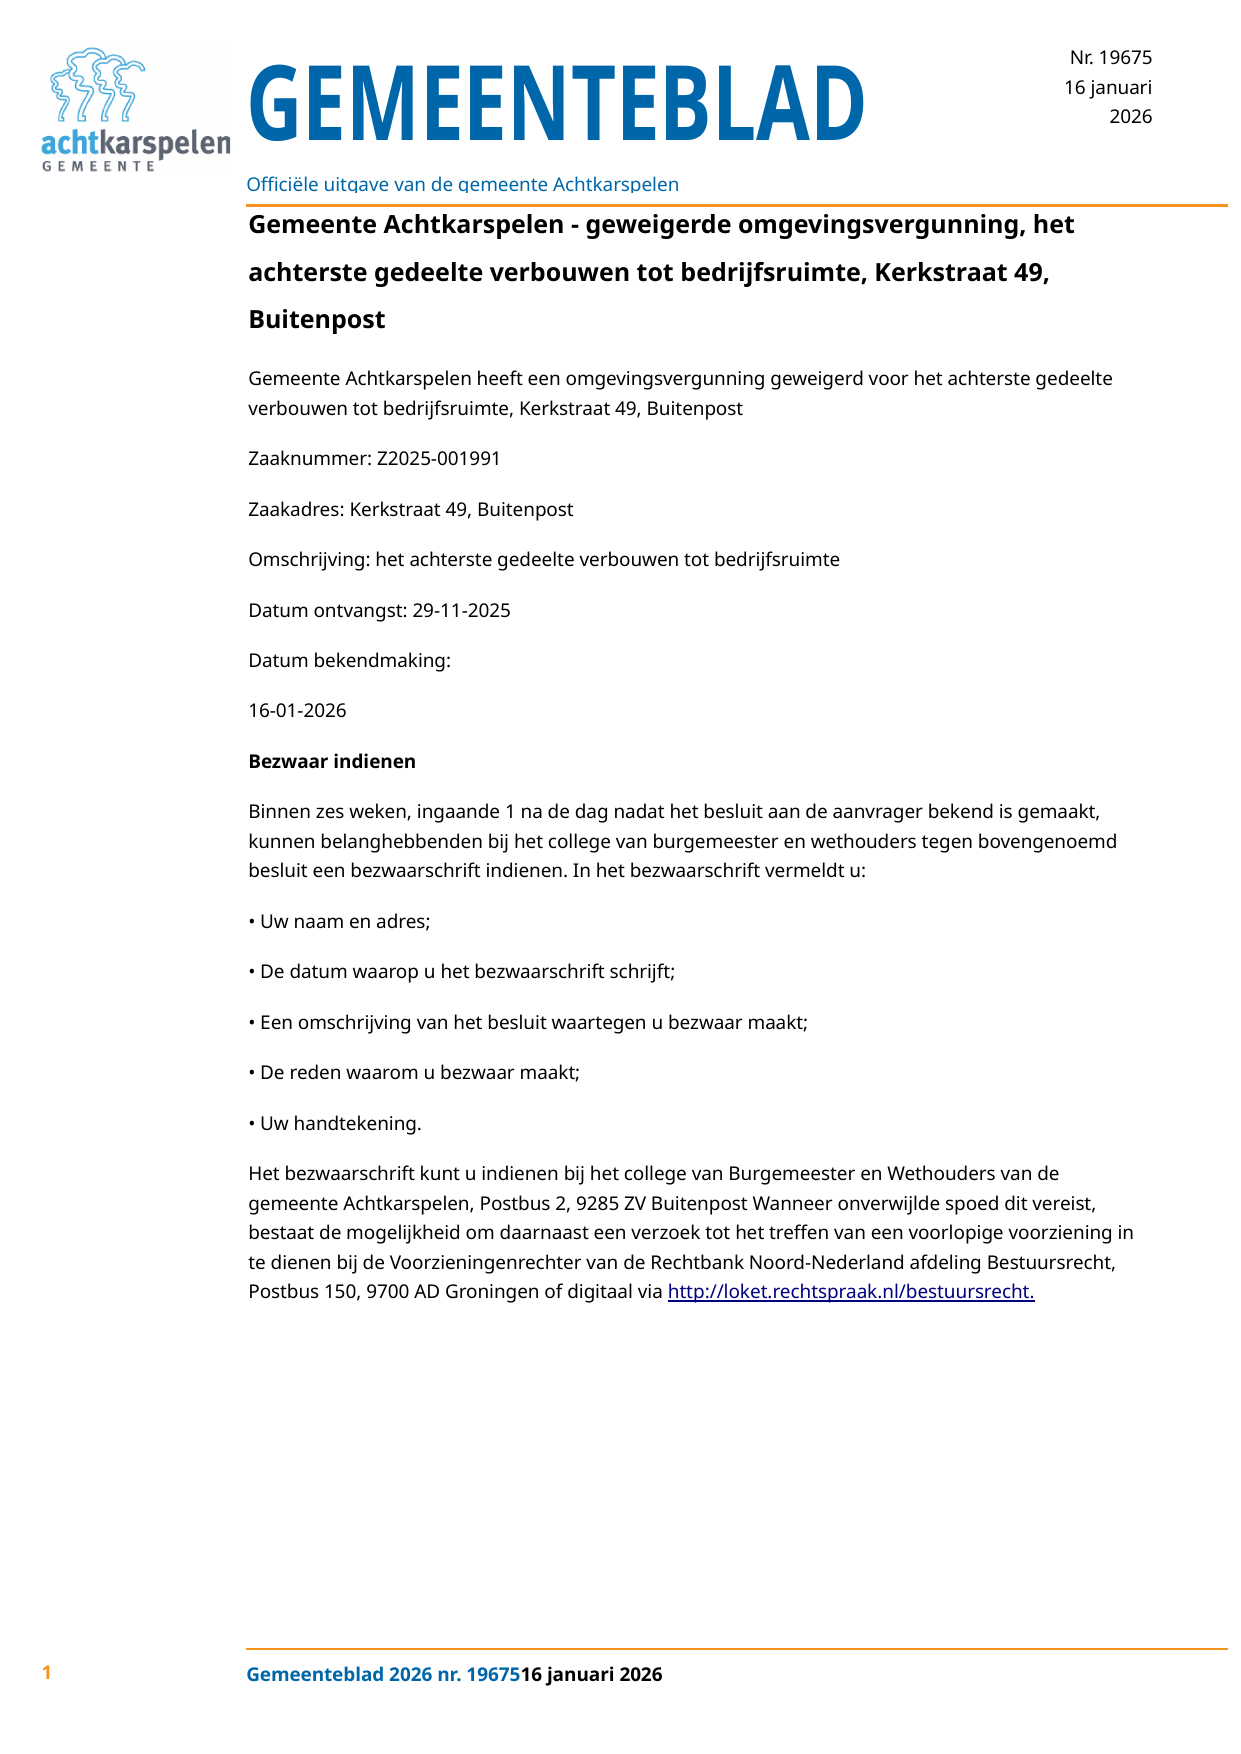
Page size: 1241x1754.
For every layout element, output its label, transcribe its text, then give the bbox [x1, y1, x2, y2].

text • Een omschrijving van het besluit waartegen u bezwaar maakt; [248, 1009, 1152, 1034]
text • Uw handtekening. [248, 1110, 1152, 1135]
text • De reden waarom u bezwaar maakt; [248, 1059, 1152, 1085]
text Binnen zes weken, ingaande 1 na de dag nadat het besluit aan de aanvrager bekend is gemaakt, kunnen belanghebbenden bij het college van burgemeester en wethouders tegen bovengenoemd besluit een bezwaarschrift indienen. In het bezwaarschrift vermeldt u: [248, 798, 1152, 883]
text Gemeente Achtkarspelen - geweigerde omgevingsvergunning, het achterste gedeelte verbouwen tot bedrijfsruimte, Kerkstraat 49, Buitenpost [248, 207, 1152, 336]
text Het bezwaarschrift kunt u indienen bij het college van Burgemeester en Wethouders van de gemeente Achtkarspelen, Postbus 2, 9285 ZV Buitenpost Wanneer onverwijlde spoed dit vereist, bestaat de mogelijkheid om daarnaast een verzoek tot het treffen van een voorlopige voorziening in te dienen bij de Voorzieningenrechter van de Rechtbank Noord-Nederland afdeling Bestuursrecht, Postbus 150, 9700 AD Groningen of digitaal via http://loket.rechtspraak.nl/bestuursrecht. [248, 1160, 1152, 1304]
text Zaakadres: Kerkstraat 49, Buitenpost [248, 496, 1152, 522]
text Gemeente Achtkarspelen heeft een omgevingsvergunning geweigerd voor het achterste gedeelte verbouwen tot bedrijfsruimte, Kerkstraat 49, Buitenpost [248, 366, 1152, 421]
text 16-01-2026 [248, 698, 1152, 723]
text Datum bekendmaking: [248, 647, 1152, 673]
text Bezwaar indienen [248, 748, 1152, 774]
text • Uw naam en adres; [248, 908, 1152, 934]
text Zaaknummer: Z2025-001991 [248, 446, 1152, 471]
picture [41, 47, 231, 172]
text Omschrijving: het achterste gedeelte verbouwen tot bedrijfsruimte [248, 546, 1152, 572]
text • De datum waarop u het bezwaarschrift schrijft; [248, 958, 1152, 984]
text Datum ontvangst: 29-11-2025 [248, 597, 1152, 622]
